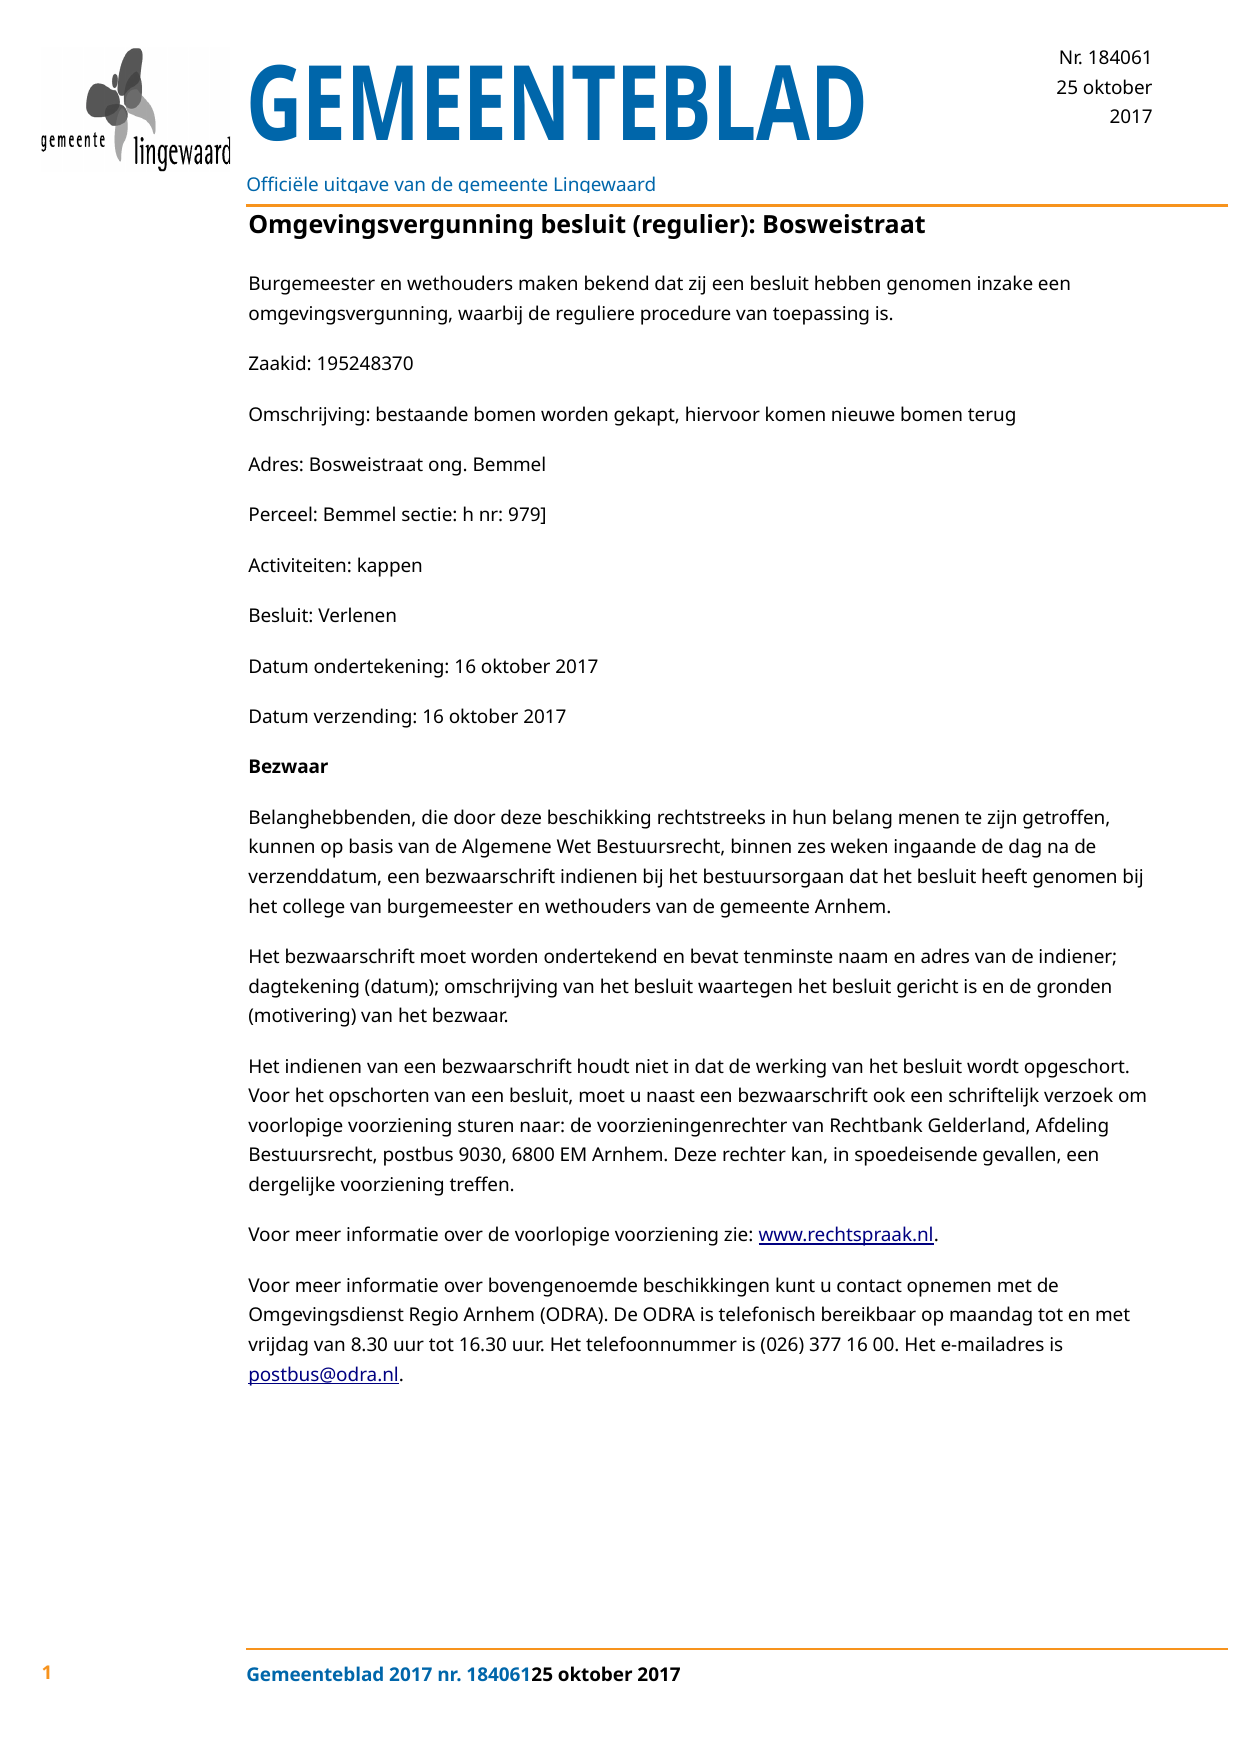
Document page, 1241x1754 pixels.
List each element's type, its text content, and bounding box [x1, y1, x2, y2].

text Bezwaar [248, 754, 1152, 779]
picture [41, 47, 231, 172]
text Perceel: Bemmel sectie: h nr: 979] [248, 502, 1152, 527]
text Het indienen van een bezwaarschrift houdt niet in dat de werking van het besluit wordt opgeschort. Voor het opschorten van een besluit, moet u naast een bezwaarschrift ook een schriftelijk verzoek om voorlopige voorziening sturen naar: de voorzieningenrechter van Rechtbank Gelderland, Afdeling Bestuursrecht, postbus 9030, 6800 EM Arnhem. Deze rechter kan, in spoedeisende gevallen, een dergelijke voorziening treffen. [248, 1053, 1152, 1197]
text Datum verzending: 16 oktober 2017 [248, 703, 1152, 729]
text Belanghebbenden, die door deze beschikking rechtstreeks in hun belang menen te zijn getroffen, kunnen op basis van de Algemene Wet Bestuursrecht, binnen zes weken ingaande de dag na de verzenddatum, een bezwaarschrift indienen bij het bestuursorgaan dat het besluit heeft genomen bij het college van burgemeester en wethouders van de gemeente Arnhem. [248, 804, 1152, 918]
text Voor meer informatie over bovengenoemde beschikkingen kunt u contact opnemen met de Omgevingsdienst Regio Arnhem (ODRA). De ODRA is telefonisch bereikbaar op maandag tot en met vrijdag van 8.30 uur tot 16.30 uur. Het telefoonnummer is (026) 377 16 00. Het e-mailadres is postbus@odra.nl. [248, 1272, 1152, 1386]
text Datum ondertekening: 16 oktober 2017 [248, 653, 1152, 678]
text Besluit: Verlenen [248, 602, 1152, 628]
text Zaakid: 195248370 [248, 350, 1152, 376]
text Burgemeester en wethouders maken bekend dat zij een besluit hebben genomen inzake een omgevingsvergunning, waarbij de reguliere procedure van toepassing is. [248, 270, 1152, 326]
text Omgevingsvergunning besluit (regulier): Bosweistraat [248, 207, 1152, 241]
text Adres: Bosweistraat ong. Bemmel [248, 451, 1152, 477]
text Omschrijving: bestaande bomen worden gekapt, hiervoor komen nieuwe bomen terug [248, 401, 1152, 426]
text Activiteiten: kappen [248, 552, 1152, 578]
text Voor meer informatie over de voorlopige voorziening zie: www.rechtspraak.nl. [248, 1222, 1152, 1247]
text Het bezwaarschrift moet worden ondertekend en bevat tenminste naam en adres van de indiener; dagtekening (datum); omschrijving van het besluit waartegen het besluit gericht is en de gronden (motivering) van het bezwaar. [248, 943, 1152, 1028]
